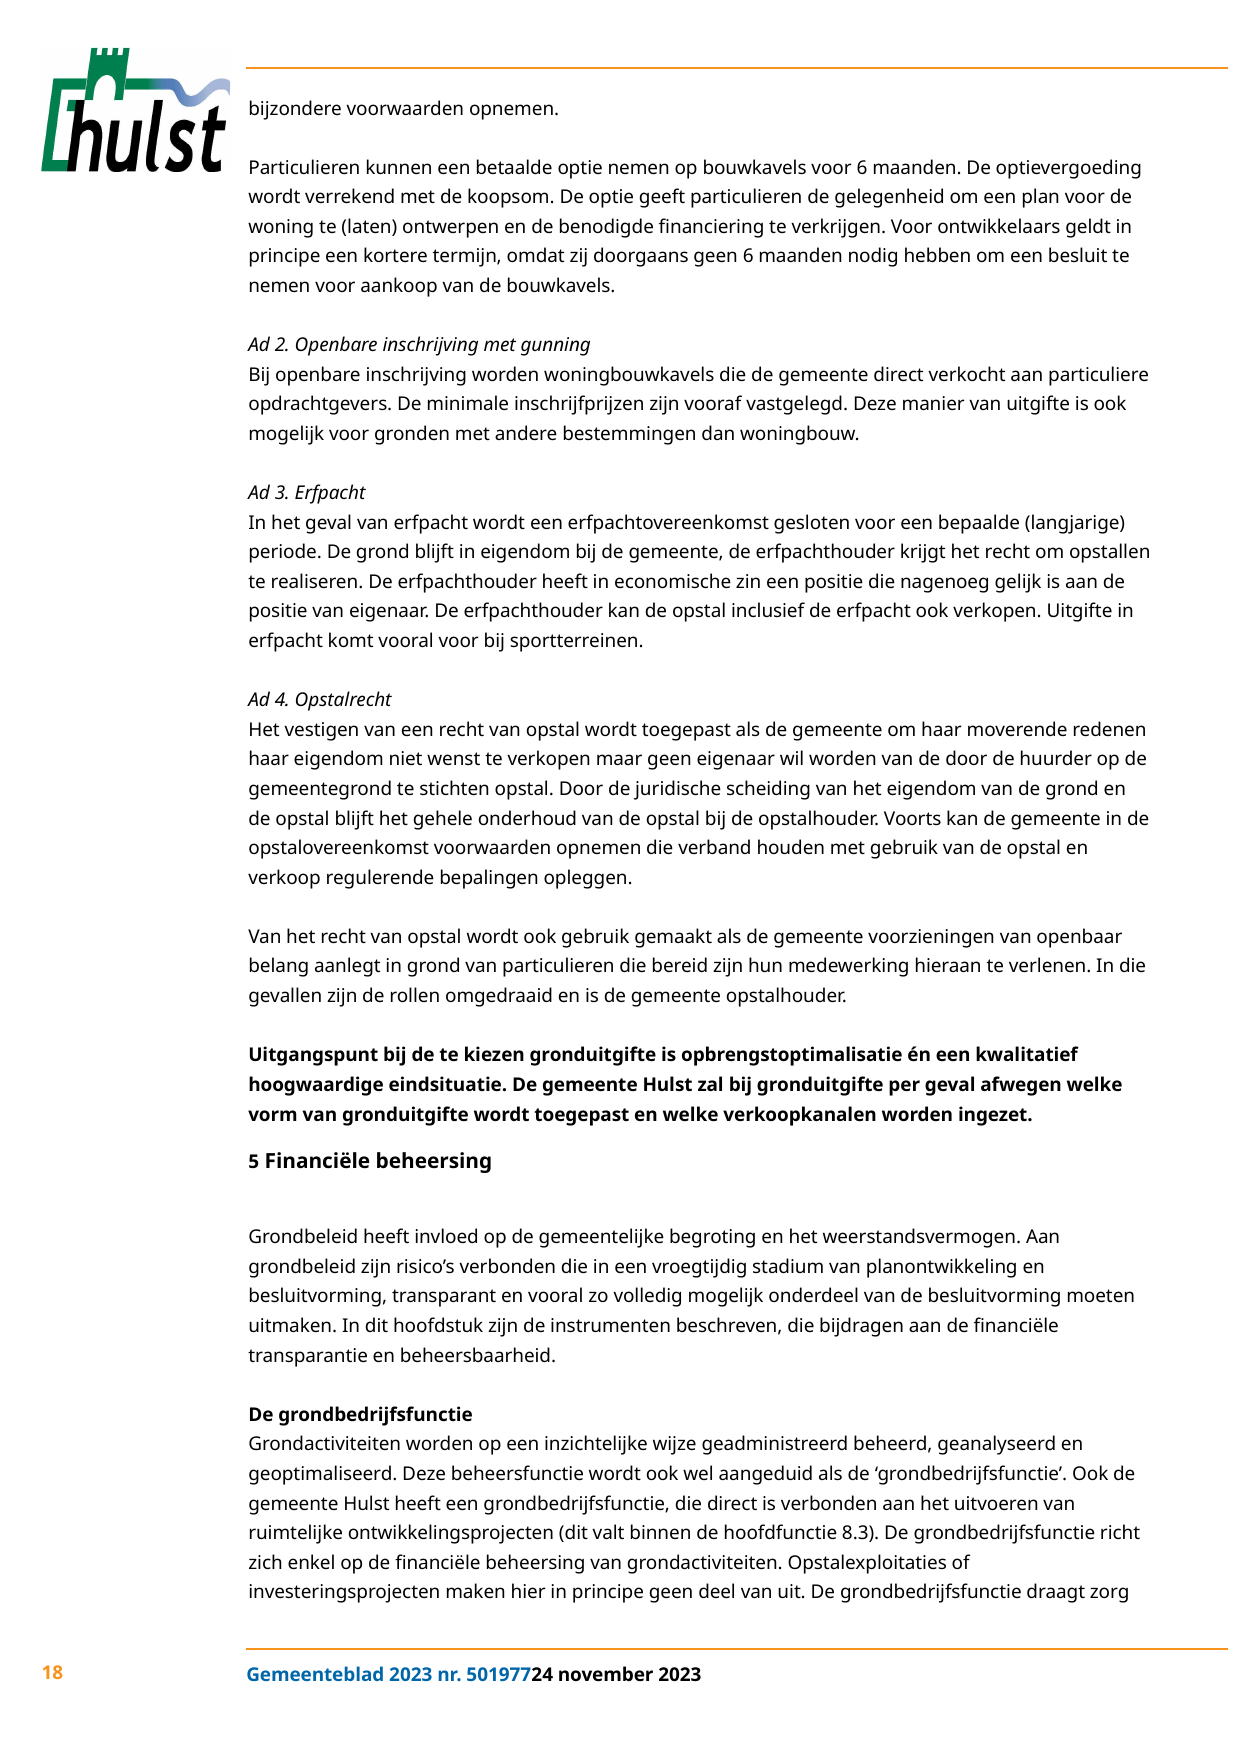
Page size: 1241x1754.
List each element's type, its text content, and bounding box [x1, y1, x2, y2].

text In het geval van erfpacht wordt een erfpachtovereenkomst gesloten voor een bepaalde (langjarige) periode. De grond blijft in eigendom bij de gemeente, de erfpachthouder krijgt het recht om opstallen te realiseren. De erfpachthouder heeft in economische zin een positie die nagenoeg gelijk is aan de positie van eigenaar. De erfpachthouder kan de opstal inclusief de erfpacht ook verkopen. Uitgifte in erfpacht komt vooral voor bij sportterreinen. [248, 509, 1152, 653]
text Bij openbare inschrijving worden woningbouwkavels die de gemeente direct verkocht aan particuliere opdrachtgevers. De minimale inschrijfprijzen zijn vooraf vastgelegd. Deze manier van uitgifte is ook mogelijk voor gronden met andere bestemmingen dan woningbouw. [248, 361, 1152, 446]
text Van het recht van opstal wordt ook gebruik gemaakt als de gemeente voorzieningen van openbaar belang aanlegt in grond van particulieren die bereid zijn hun medewerking hieraan te verlenen. In die gevallen zijn de rollen omgedraaid en is de gemeente opstalhouder. [248, 923, 1152, 1008]
table_header Uitgangspunt bij de te kiezen gronduitgifte is opbrengstoptimalisatie én een kwalitatief hoogwaardige eindsituatie. De gemeente Hulst zal bij gronduitgifte per geval afwegen welke vorm van gronduitgifte wordt toegepast en welke verkoopkanalen worden ingezet. [248, 1042, 1152, 1126]
picture [41, 47, 231, 172]
text Het vestigen van een recht van opstal wordt toegepast als de gemeente om haar moverende redenen haar eigendom niet wenst te verkopen maar geen eigenaar wil worden van de door de huurder op de gemeentegrond te stichten opstal. Door de juridische scheiding van het eigendom van de grond en de opstal blijft het gehele onderhoud van de opstal bij de opstalhouder. Voorts kan de gemeente in de opstalovereenkomst voorwaarden opnemen die verband houden met gebruik van de opstal en verkoop regulerende bepalingen opleggen. [248, 716, 1152, 890]
text bijzondere voorwaarden opnemen. [248, 95, 1152, 121]
text Grondbeleid heeft invloed op de gemeentelijke begroting en het weerstandsvermogen. Aan grondbeleid zijn risico’s verbonden die in een vroegtijdig stadium van planontwikkeling en besluitvorming, transparant en vooral zo volledig mogelijk onderdeel van de besluitvorming moeten uitmaken. In dit hoofdstuk zijn de instrumenten beschreven, die bijdragen aan de financiële transparantie en beheersbaarheid. [248, 1223, 1152, 1367]
text 5 Financiële beheersing [248, 1146, 1152, 1174]
text Grondactiviteiten worden op een inzichtelijke wijze geadministreerd beheerd, geanalyseerd en geoptimaliseerd. Deze beheersfunctie wordt ook wel aangeduid als de ‘grondbedrijfsfunctie’. Ook de gemeente Hulst heeft een grondbedrijfsfunctie, die direct is verbonden aan het uitvoeren van ruimtelijke ontwikkelingsprojecten (dit valt binnen de hoofdfunctie 8.3). De grondbedrijfsfunctie richt zich enkel op de financiële beheersing van grondactiviteiten. Opstalexploitaties of investeringsprojecten maken hier in principe geen deel van uit. De grondbedrijfsfunctie draagt zorg [248, 1431, 1152, 1604]
text De grondbedrijfsfunctie [248, 1401, 1152, 1427]
text Particulieren kunnen een betaalde optie nemen op bouwkavels voor 6 maanden. De optievergoeding wordt verrekend met de koopsom. De optie geeft particulieren de gelegenheid om een plan voor de woning te (laten) ontwerpen en de benodigde financiering te verkrijgen. Voor ontwikkelaars geldt in principe een kortere termijn, omdat zij doorgaans geen 6 maanden nodig hebben om een besluit te nemen voor aankoop van de bouwkavels. [248, 154, 1152, 298]
text Ad 4. Opstalrecht [248, 686, 1152, 712]
text Ad 2. Openbare inschrijving met gunning [248, 331, 1152, 357]
text Ad 3. Erfpacht [248, 479, 1152, 505]
